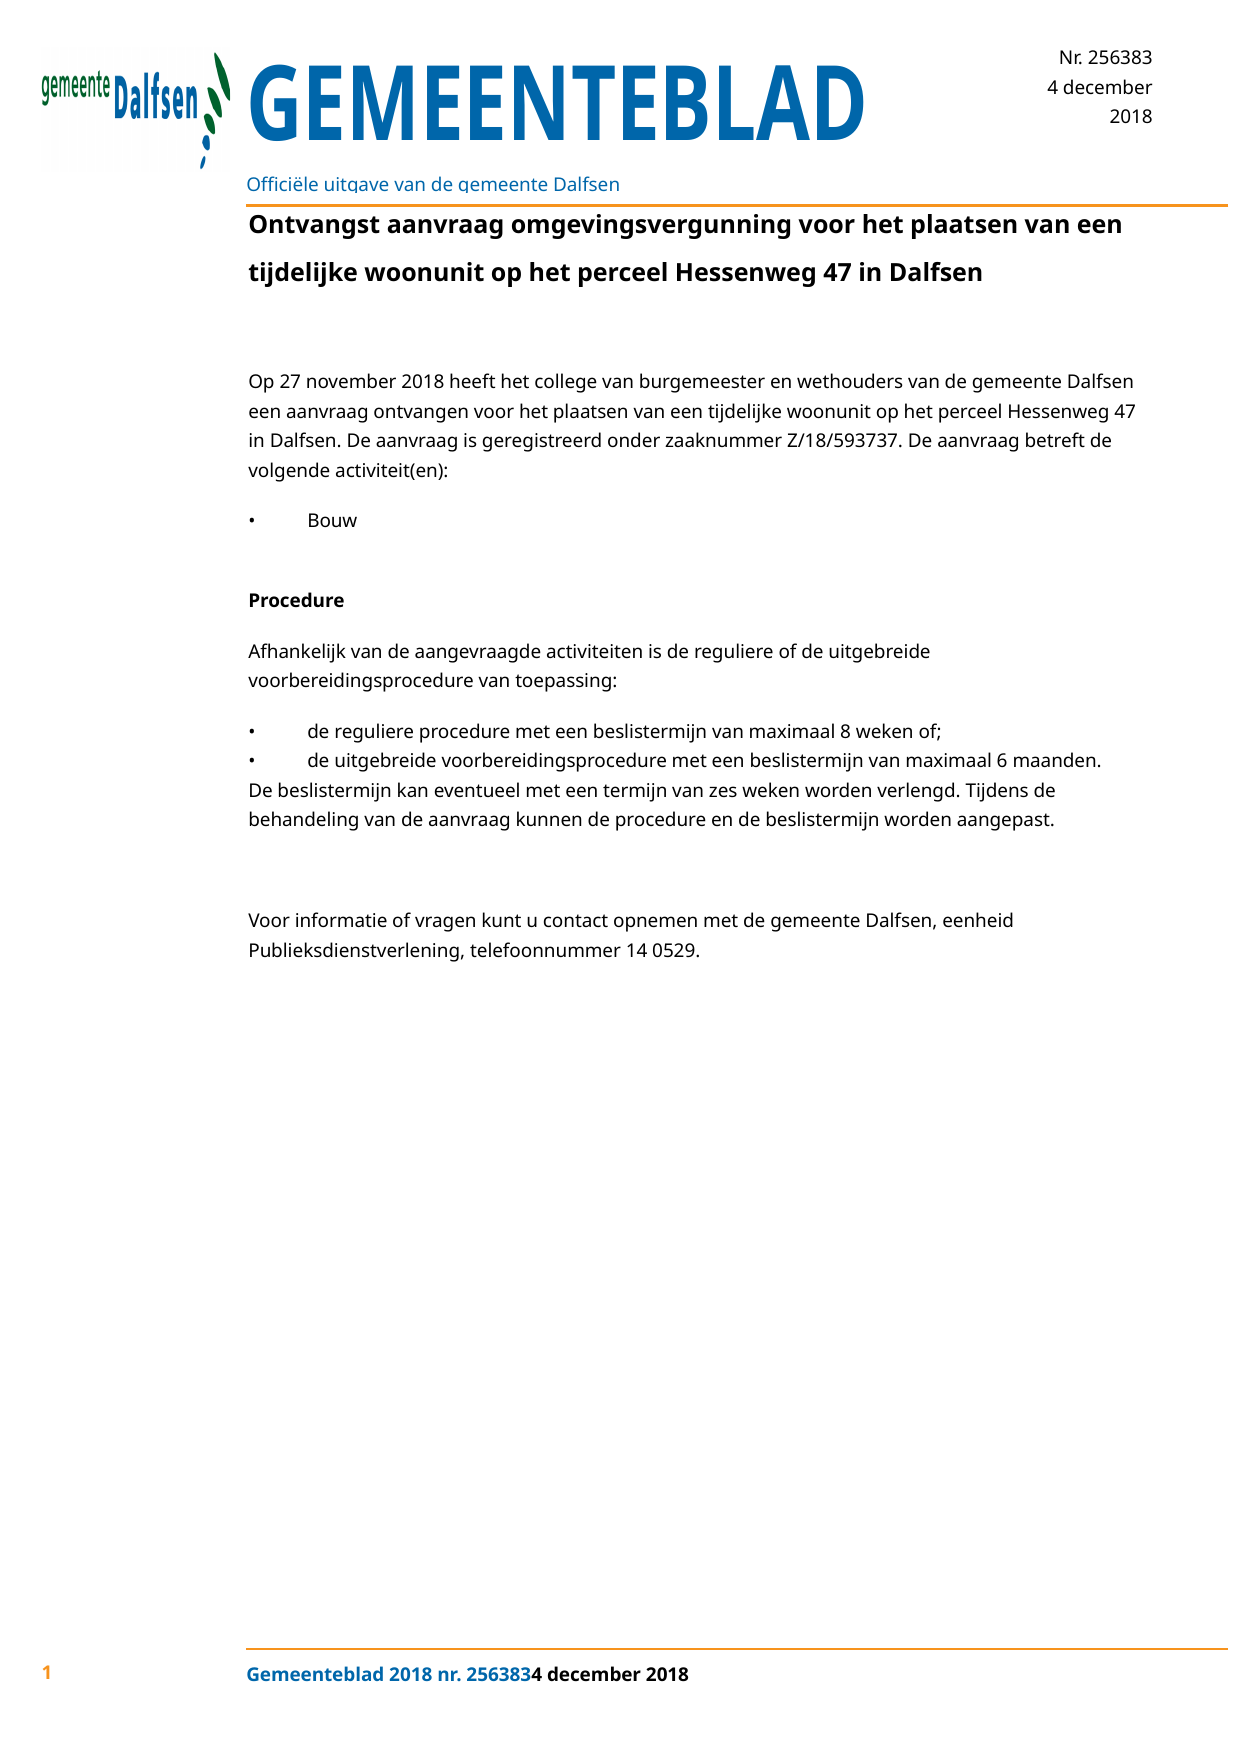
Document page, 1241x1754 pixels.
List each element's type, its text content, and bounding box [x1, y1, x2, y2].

text Op 27 november 2018 heeft het college van burgemeester en wethouders van de gemeente Dalfsen een aanvraag ontvangen voor het plaatsen van een tijdelijke woonunit op het perceel Hessenweg 47 in Dalfsen. De aanvraag is geregistreerd onder zaaknummer Z/18/593737. De aanvraag betreft de volgende activiteit(en): [248, 368, 1152, 483]
picture [41, 47, 231, 172]
text Procedure [248, 587, 1152, 613]
list de uitgebreide voorbereidingsprocedure met een beslistermijn van maximaal 6 maanden. [248, 747, 1152, 773]
list Bouw [248, 507, 1152, 533]
text Voor informatie of vragen kunt u contact opnemen met de gemeente Dalfsen, eenheid Publieksdienstverlening, telefoonnummer 14 0529. [248, 907, 1152, 963]
text De beslistermijn kan eventueel met een termijn van zes weken worden verlengd. Tijdens de behandeling van de aanvraag kunnen de procedure en de beslistermijn worden aangepast. [248, 777, 1152, 832]
text Ontvangst aanvraag omgevingsvergunning voor het plaatsen van een tijdelijke woonunit op het perceel Hessenweg 47 in Dalfsen [248, 207, 1152, 288]
text Afhankelijk van de aangevraagde activiteiten is de reguliere of de uitgebreide voorbereidingsprocedure van toepassing: [248, 638, 1152, 693]
list de reguliere procedure met een beslistermijn van maximaal 8 weken of; [248, 718, 1152, 744]
